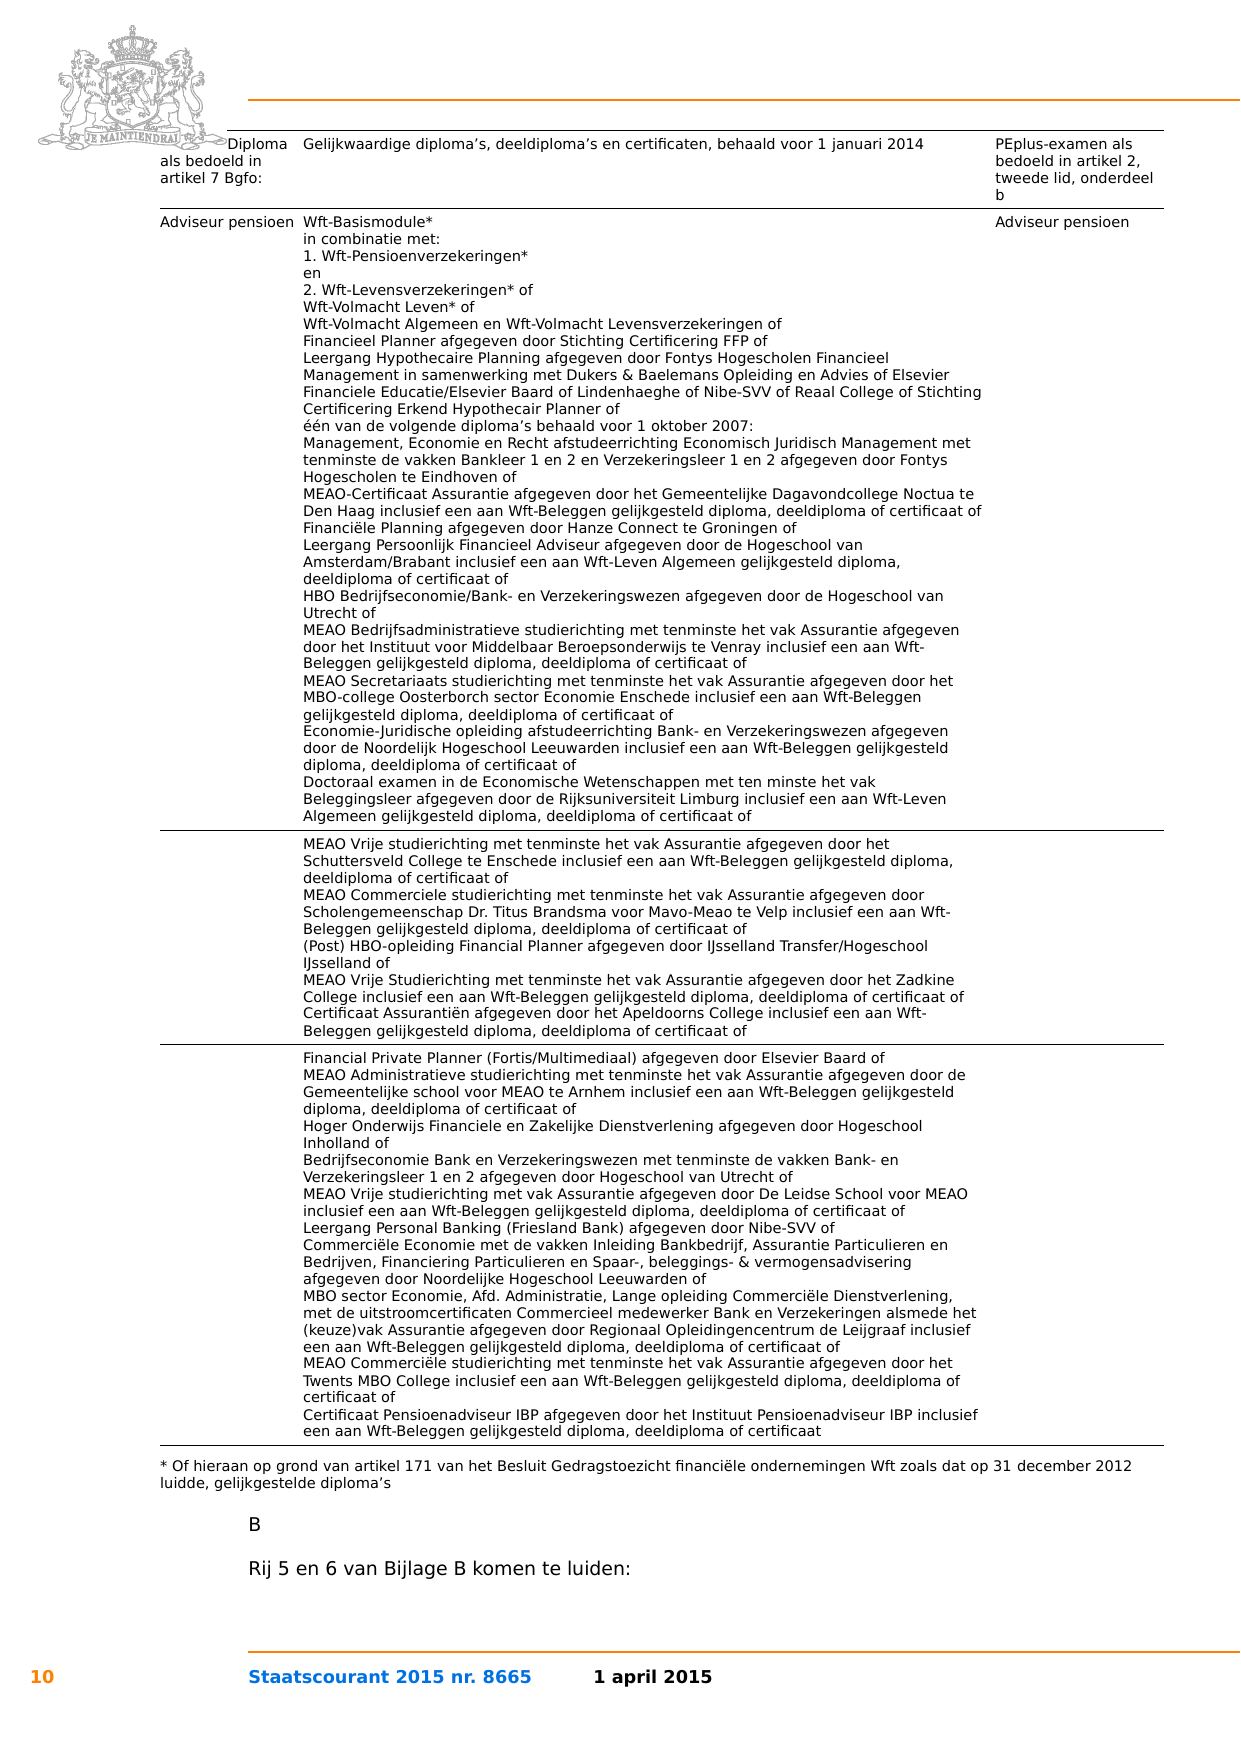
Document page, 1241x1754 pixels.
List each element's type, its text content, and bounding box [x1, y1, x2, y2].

picture [38, 25, 227, 150]
text B [248, 1514, 1163, 1536]
table_cell [160, 831, 297, 1044]
table_cell Financial Private Planner (Fortis/Multimediaal) afgegeven door Elsevier Baard of MEAO Administratieve studierichting met tenminste het vak Assurantie afgegeven door de Gemeentelijke school voor MEAO te Arnhem inclusief een aan Wft-Beleggen gelijkgesteld diploma, deeldiploma of certificaat of Hoger Onderwijs Financiele en Zakelijke Dienstverlening afgegeven door Hogeschool Inholland of Bedrijfseconomie Bank en Verzekeringswezen met tenminste de vakken Bank- en Verzekeringsleer 1 en 2 afgegeven door Hogeschool van Utrecht of MEAO Vrije studierichting met vak Assurantie afgegeven door De Leidse School voor MEAO inclusief een aan Wft-Beleggen gelijkgesteld diploma, deeldiploma of certificaat of Leergang Personal Banking (Friesland Bank) afgegeven door Nibe-SVV of Commerciële Economie met de vakken Inleiding Bankbedrijf, Assurantie Particulieren en Bedrijven, Financiering Particulieren en Spaar-, beleggings- & vermogensadvisering afgegeven door Noordelijke Hogeschool Leeuwarden of MBO sector Economie, Afd. Administratie, Lange opleiding Commerciële Dienstverlening, met de uitstroomcertificaten Commercieel medewerker Bank en Verzekeringen alsmede het (keuze)vak Assurantie afgegeven door Regionaal Opleidingencentrum de Leijgraaf inclusief een aan Wft-Beleggen gelijkgesteld diploma, deeldiploma of certificaat of MEAO Commerciële studierichting met tenminste het vak Assurantie afgegeven door het Twents MBO College inclusief een aan Wft-Beleggen gelijkgesteld diploma, deeldiploma of certificaat of Certificaat Pensioenadviseur IBP afgegeven door het Instituut Pensioenadviseur IBP inclusief een aan Wft-Beleggen gelijkgesteld diploma, deeldiploma of certificaat [297, 1045, 989, 1445]
table_cell Wft-Basismodule* in combinatie met: 1. Wft-Pensioenverzekeringen* en 2. Wft-Levensverzekeringen* of Wft-Volmacht Leven* of Wft-Volmacht Algemeen en Wft-Volmacht Levensverzekeringen of Financieel Planner afgegeven door Stichting Certificering FFP of Leergang Hypothecaire Planning afgegeven door Fontys Hogescholen Financieel Management in samenwerking met Dukers & Baelemans Opleiding en Advies of Elsevier Financiele Educatie/Elsevier Baard of Lindenhaeghe of Nibe-SVV of Reaal College of Stichting Certificering Erkend Hypothecair Planner of één van de volgende diploma’s behaald voor 1 oktober 2007: Management, Economie en Recht afstudeerrichting Economisch Juridisch Management met tenminste de vakken Bankleer 1 en 2 en Verzekeringsleer 1 en 2 afgegeven door Fontys Hogescholen te Eindhoven of MEAO-Certificaat Assurantie afgegeven door het Gemeentelijke Dagavondcollege Noctua te Den Haag inclusief een aan Wft-Beleggen gelijkgesteld diploma, deeldiploma of certificaat of Financiële Planning afgegeven door Hanze Connect te Groningen of Leergang Persoonlijk Financieel Adviseur afgegeven door de Hogeschool van Amsterdam/Brabant inclusief een aan Wft-Leven Algemeen gelijkgesteld diploma, deeldiploma of certificaat of HBO Bedrijfseconomie/Bank- en Verzekeringswezen afgegeven door de Hogeschool van Utrecht of MEAO Bedrijfsadministratieve studierichting met tenminste het vak Assurantie afgegeven door het Instituut voor Middelbaar Beroepsonderwijs te Venray inclusief een aan Wft-Beleggen gelijkgesteld diploma, deeldiploma of certificaat of MEAO Secretariaats studierichting met tenminste het vak Assurantie afgegeven door het MBO-college Oosterborch sector Economie Enschede inclusief een aan Wft-Beleggen gelijkgesteld diploma, deeldiploma of certificaat of Economie-Juridische opleiding afstudeerrichting Bank- en Verzekeringswezen afgegeven door de Noordelijk Hogeschool Leeuwarden inclusief een aan Wft-Beleggen gelijkgesteld diploma, deeldiploma of certificaat of Doctoraal examen in de Economische Wetenschappen met ten minste het vak Beleggingsleer afgegeven door de Rijksuniversiteit Limburg inclusief een aan Wft-Leven Algemeen gelijkgesteld diploma, deeldiploma of certificaat of [297, 209, 989, 830]
table_cell [989, 831, 1163, 1044]
table_header Diploma als bedoeld in artikel 7 Bgfo: [160, 131, 297, 208]
table_header PEplus-examen als bedoeld in artikel 2, tweede lid, onderdeel b [989, 131, 1163, 208]
table_cell [160, 1045, 297, 1445]
table_cell Adviseur pensioen [989, 209, 1163, 830]
table_cell [989, 1045, 1163, 1445]
table_header Gelijkwaardige diploma’s, deeldiploma’s en certificaten, behaald voor 1 januari 2014 [297, 131, 989, 208]
text Rij 5 en 6 van Bijlage B komen te luiden: [248, 1557, 1163, 1579]
table_cell * Of hieraan op grond van artikel 171 van het Besluit Gedragstoezicht financiële ondernemingen Wft zoals dat op 31 december 2012 luidde, gelijkgestelde diploma’s [160, 1446, 1163, 1492]
table_cell MEAO Vrije studierichting met tenminste het vak Assurantie afgegeven door het Schuttersveld College te Enschede inclusief een aan Wft-Beleggen gelijkgesteld diploma, deeldiploma of certificaat of MEAO Commerciele studierichting met tenminste het vak Assurantie afgegeven door Scholengemeenschap Dr. Titus Brandsma voor Mavo-Meao te Velp inclusief een aan Wft-Beleggen gelijkgesteld diploma, deeldiploma of certificaat of (Post) HBO-opleiding Financial Planner afgegeven door IJsselland Transfer/Hogeschool IJsselland of MEAO Vrije Studierichting met tenminste het vak Assurantie afgegeven door het Zadkine College inclusief een aan Wft-Beleggen gelijkgesteld diploma, deeldiploma of certificaat of Certificaat Assurantiën afgegeven door het Apeldoorns College inclusief een aan Wft-Beleggen gelijkgesteld diploma, deeldiploma of certificaat of [297, 831, 989, 1044]
table_cell Adviseur pensioen [160, 209, 297, 830]
